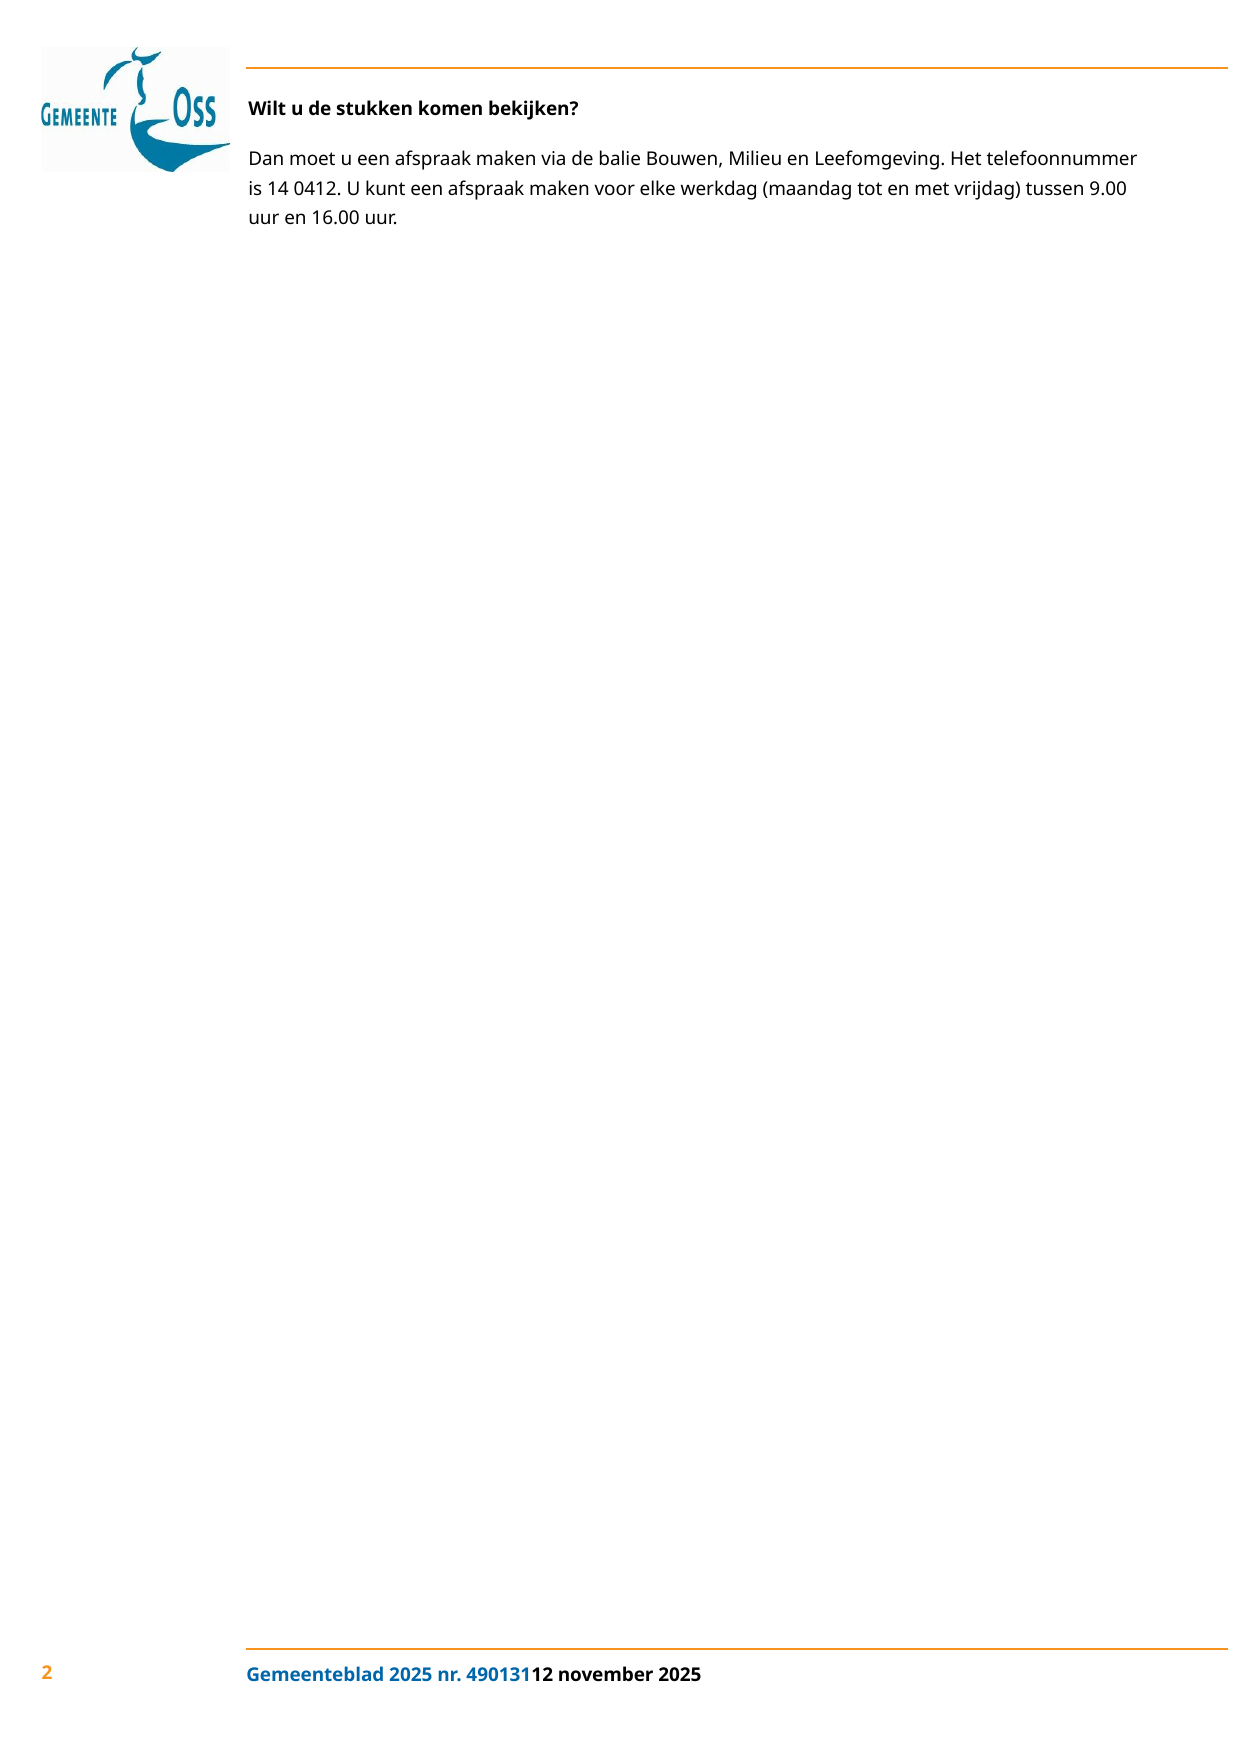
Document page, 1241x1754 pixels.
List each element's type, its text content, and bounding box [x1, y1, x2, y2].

picture [41, 47, 231, 172]
text Wilt u de stukken komen bekijken? [248, 95, 1152, 121]
text Dan moet u een afspraak maken via de balie Bouwen, Milieu en Leefomgeving. Het telefoonnummer is 14 0412. U kunt een afspraak maken voor elke werkdag (maandag tot en met vrijdag) tussen 9.00 uur en 16.00 uur. [248, 145, 1152, 230]
